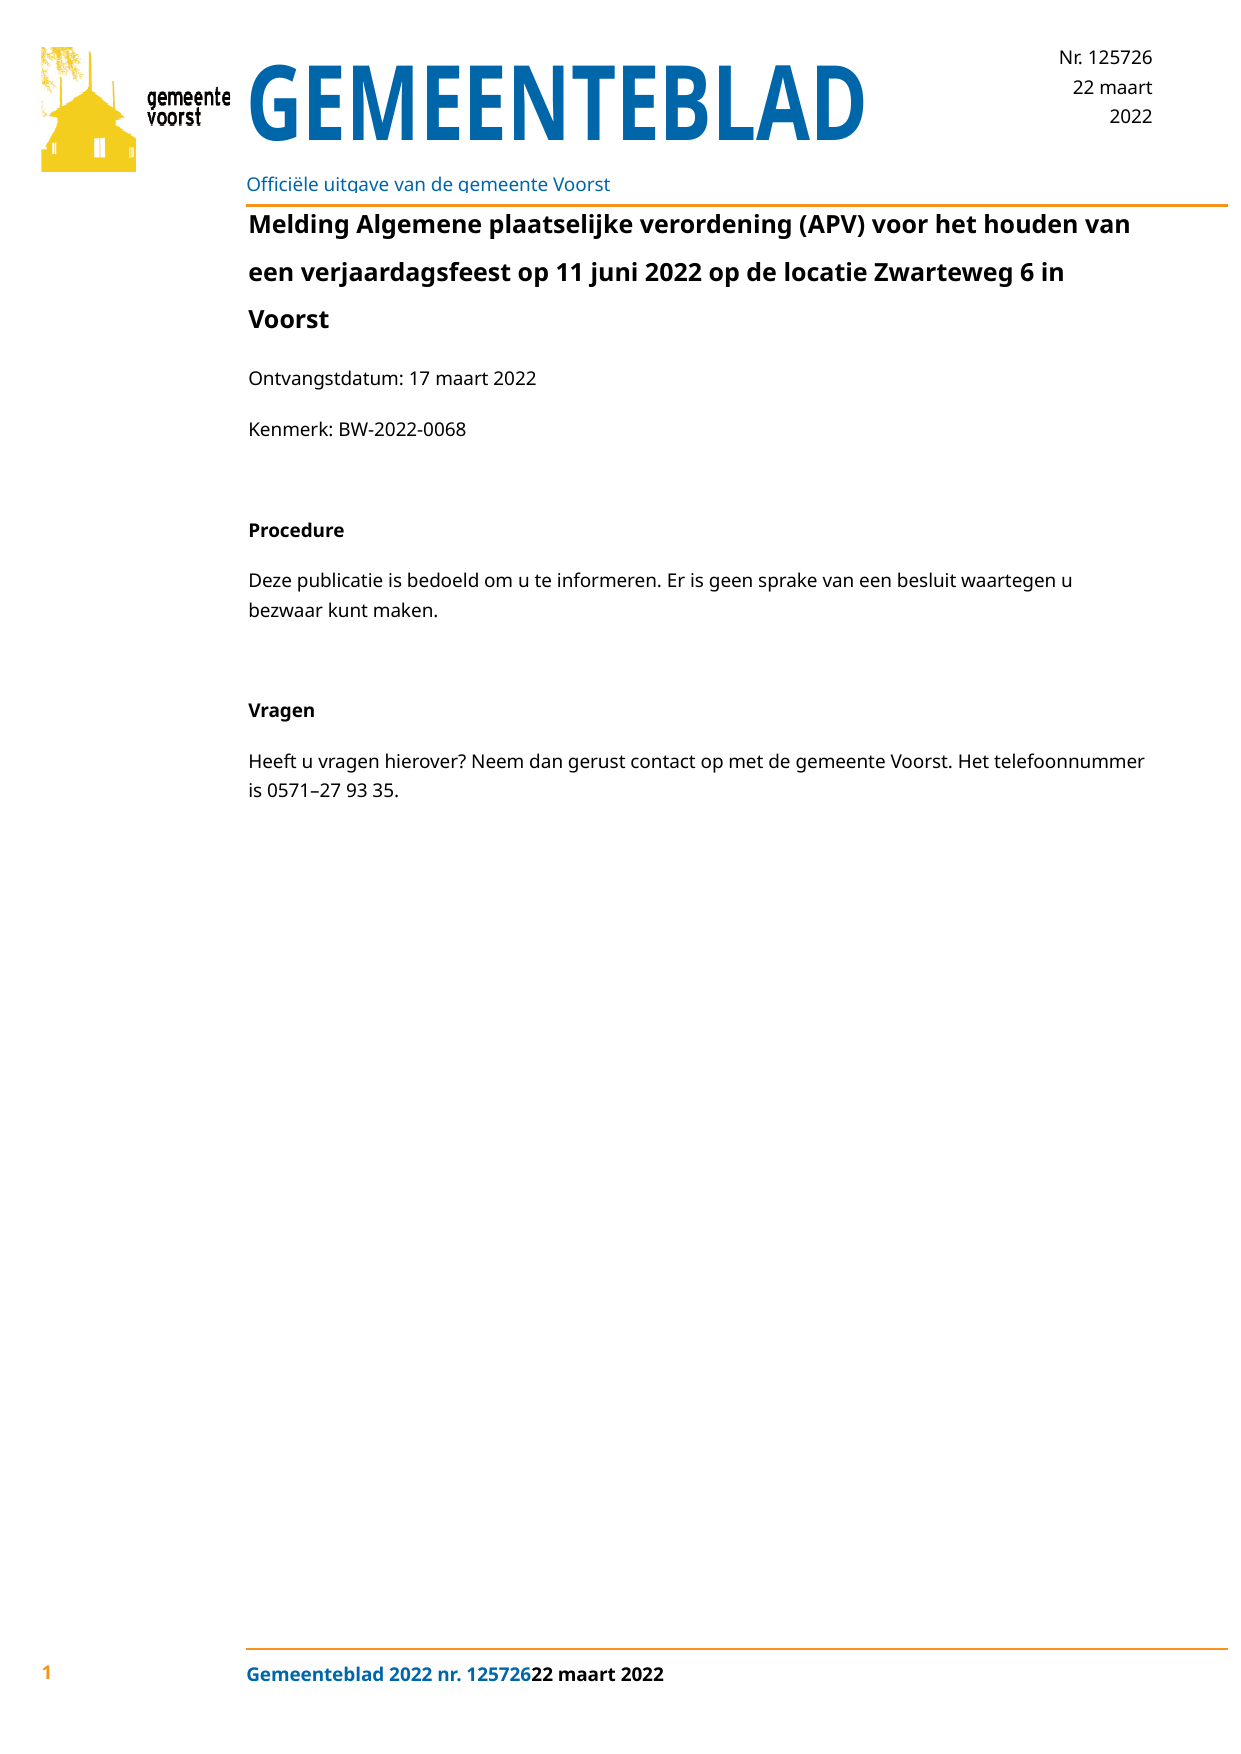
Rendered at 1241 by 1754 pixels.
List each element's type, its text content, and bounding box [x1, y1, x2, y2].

text Ontvangstdatum: 17 maart 2022 [248, 366, 1152, 391]
picture [41, 47, 231, 172]
text Procedure [248, 517, 1152, 542]
text Deze publicatie is bedoeld om u te informeren. Er is geen sprake van een besluit waartegen u bezwaar kunt maken. [248, 567, 1152, 622]
text Melding Algemene plaatselijke verordening (APV) voor het houden van een verjaardagsfeest op 11 juni 2022 op de locatie Zwarteweg 6 in Voorst [248, 207, 1152, 336]
text Heeft u vragen hierover? Neem dan gerust contact op met de gemeente Voorst. Het telefoonnummer is 0571–27 93 35. [248, 748, 1152, 803]
text Kenmerk: BW-2022-0068 [248, 416, 1152, 442]
text Vragen [248, 698, 1152, 723]
